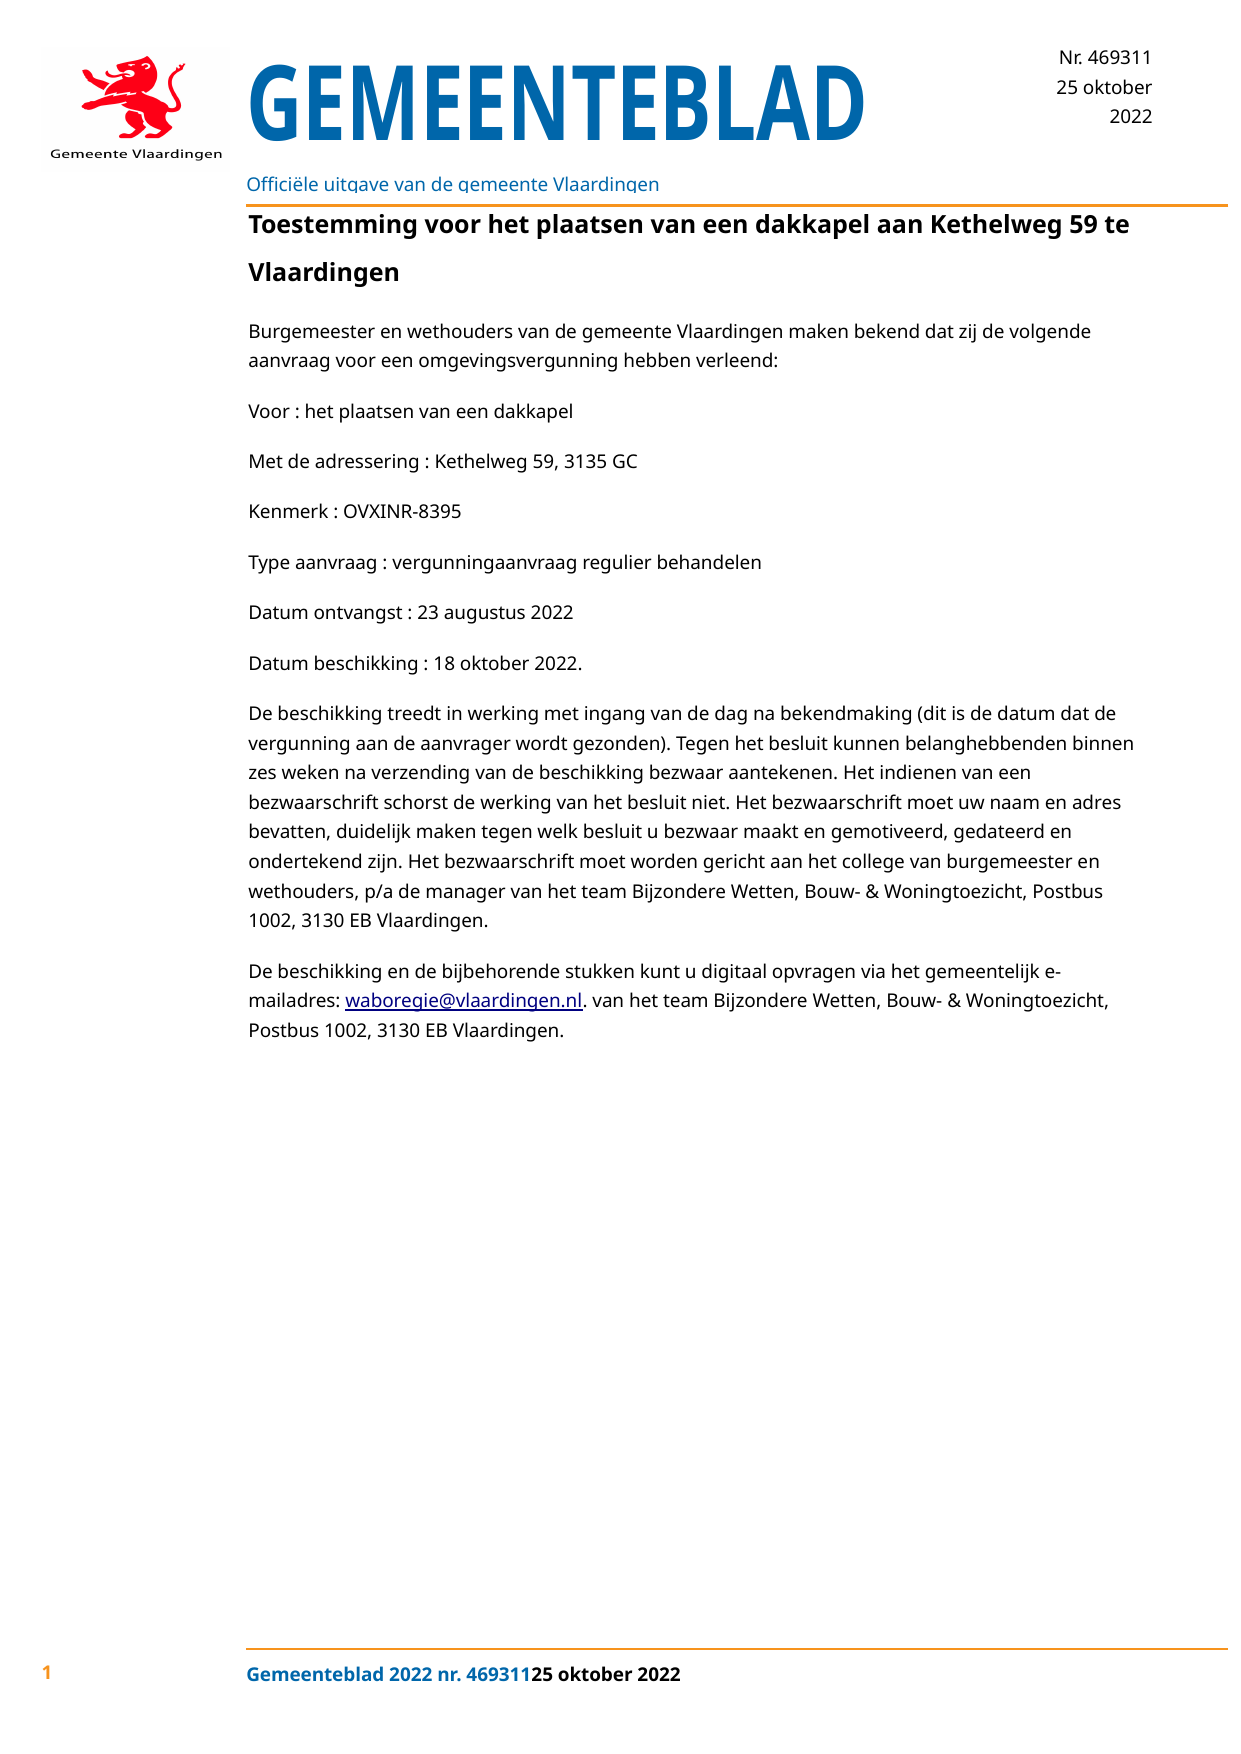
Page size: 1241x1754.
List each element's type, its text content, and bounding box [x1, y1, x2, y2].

text Kenmerk : OVXINR-8395 [248, 499, 1152, 524]
text Toestemming voor het plaatsen van een dakkapel aan Kethelweg 59 te Vlaardingen [248, 207, 1152, 288]
text De beschikking treedt in werking met ingang van de dag na bekendmaking (dit is de datum dat de vergunning aan de aanvrager wordt gezonden). Tegen het besluit kunnen belanghebbenden binnen zes weken na verzending van de beschikking bezwaar aantekenen. Het indienen van een bezwaarschrift schorst de werking van het besluit niet. Het bezwaarschrift moet uw naam en adres bevatten, duidelijk maken tegen welk besluit u bezwaar maakt en gemotiveerd, gedateerd en ondertekend zijn. Het bezwaarschrift moet worden gericht aan het college van burgemeester en wethouders, p/a de manager van het team Bijzondere Wetten, Bouw- & Woningtoezicht, Postbus 1002, 3130 EB Vlaardingen. [248, 700, 1152, 933]
text Datum ontvangst : 23 augustus 2022 [248, 599, 1152, 625]
text Datum beschikking : 18 oktober 2022. [248, 650, 1152, 676]
text Type aanvraag : vergunningaanvraag regulier behandelen [248, 549, 1152, 575]
text Burgemeester en wethouders van de gemeente Vlaardingen maken bekend dat zij de volgende aanvraag voor een omgevingsvergunning hebben verleend: [248, 318, 1152, 373]
text Met de adressering : Kethelweg 59, 3135 GC [248, 448, 1152, 474]
text Voor : het plaatsen van een dakkapel [248, 398, 1152, 424]
picture [41, 47, 231, 172]
text De beschikking en de bijbehorende stukken kunt u digitaal opvragen via het gemeentelijk e-mailadres: waboregie@vlaardingen.nl. van het team Bijzondere Wetten, Bouw- & Woningtoezicht, Postbus 1002, 3130 EB Vlaardingen. [248, 958, 1152, 1043]
